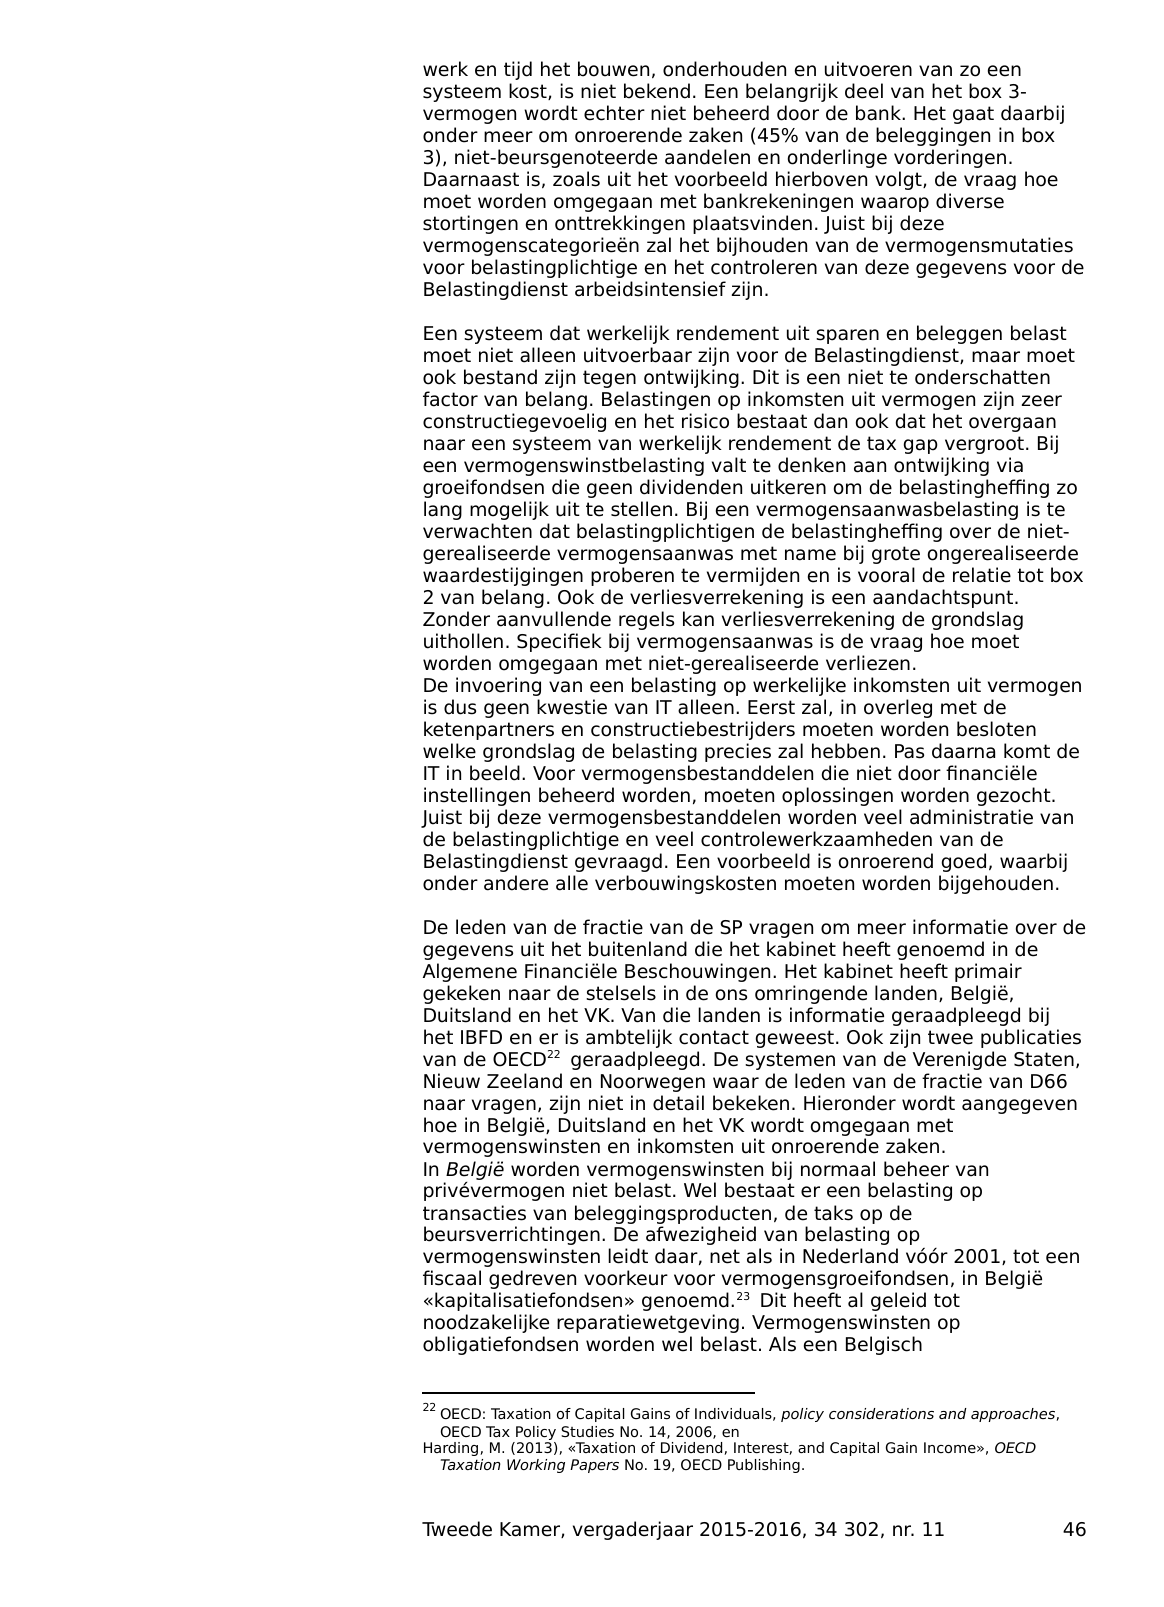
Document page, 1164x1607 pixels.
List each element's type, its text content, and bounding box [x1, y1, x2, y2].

text In België worden vermogenswinsten bij normaal beheer van privévermogen niet belast. Wel bestaat er een belasting op transacties van beleggingsproducten, de taks op de beursverrichtingen. De afwezigheid van belasting op vermogenswinsten leidt daar, net als in Nederland vóór 2001, tot een fiscaal gedreven voorkeur voor vermogensgroeifondsen, in België «kapitalisatiefondsen» genoemd. Dit heeft al geleid tot noodzakelijke reparatiewetgeving. Vermogenswinsten op obligatiefondsen worden wel belast. Als een Belgisch [422, 1158, 1087, 1356]
text De invoering van een belasting op werkelijke inkomsten uit vermogen is dus geen kwestie van IT alleen. Eerst zal, in overleg met de ketenpartners en constructiebestrijders moeten worden besloten welke grondslag de belasting precies zal hebben. Pas daarna komt de IT in beeld. Voor vermogensbestanddelen die niet door financiële instellingen beheerd worden, moeten oplossingen worden gezocht. Juist bij deze vermogensbestanddelen worden veel administratie van de belastingplichtige en veel controlewerkzaamheden van de Belastingdienst gevraagd. Een voorbeeld is onroerend goed, waarbij onder andere alle verbouwingskosten moeten worden bijgehouden. [422, 675, 1087, 894]
text Harding, M. (2013), «Taxation of Dividend, Interest, and Capital Gain Income», OECD Taxation Working Papers No. 19, OECD Publishing. [422, 1441, 1087, 1474]
text OECD: Taxation of Capital Gains of Individuals, policy considerations and approaches, OECD Tax Policy Studies No. 14, 2006, en [422, 1402, 1087, 1441]
text werk en tijd het bouwen, onderhouden en uitvoeren van zo een systeem kost, is niet bekend. Een belangrijk deel van het box 3-vermogen wordt echter niet beheerd door de bank. Het gaat daarbij onder meer om onroerende zaken (45% van de beleggingen in box 3), niet-beursgenoteerde aandelen en onderlinge vorderingen. Daarnaast is, zoals uit het voorbeeld hierboven volgt, de vraag hoe moet worden omgegaan met bankrekeningen waarop diverse stortingen en onttrekkingen plaatsvinden. Juist bij deze vermogenscategorieën zal het bijhouden van de vermogensmutaties voor belastingplichtige en het controleren van deze gegevens voor de Belastingdienst arbeidsintensief zijn. [422, 59, 1087, 301]
text Een systeem dat werkelijk rendement uit sparen en beleggen belast moet niet alleen uitvoerbaar zijn voor de Belastingdienst, maar moet ook bestand zijn tegen ontwijking. Dit is een niet te onderschatten factor van belang. Belastingen op inkomsten uit vermogen zijn zeer constructiegevoelig en het risico bestaat dan ook dat het overgaan naar een systeem van werkelijk rendement de tax gap vergroot. Bij een vermogenswinstbelasting valt te denken aan ontwijking via groeifondsen die geen dividenden uitkeren om de belastingheffing zo lang mogelijk uit te stellen. Bij een vermogensaanwasbelasting is te verwachten dat belastingplichtigen de belastingheffing over de niet-gerealiseerde vermogensaanwas met name bij grote ongerealiseerde waardestijgingen proberen te vermijden en is vooral de relatie tot box 2 van belang. Ook de verliesverrekening is een aandachtspunt. Zonder aanvullende regels kan verliesverrekening de grondslag uithollen. Specifiek bij vermogensaanwas is de vraag hoe moet worden omgegaan met niet-gerealiseerde verliezen. [422, 323, 1087, 675]
text De leden van de fractie van de SP vragen om meer informatie over de gegevens uit het buitenland die het kabinet heeft genoemd in de Algemene Financiële Beschouwingen. Het kabinet heeft primair gekeken naar de stelsels in de ons omringende landen, België, Duitsland en het VK. Van die landen is informatie geraadpleegd bij het IBFD en er is ambtelijk contact geweest. Ook zijn twee publicaties van de OECD geraadpleegd. De systemen van de Verenigde Staten, Nieuw Zeeland en Noorwegen waar de leden van de fractie van D66 naar vragen, zijn niet in detail bekeken. Hieronder wordt aangegeven hoe in België, Duitsland en het VK wordt omgegaan met vermogenswinsten en inkomsten uit onroerende zaken. [422, 917, 1087, 1158]
